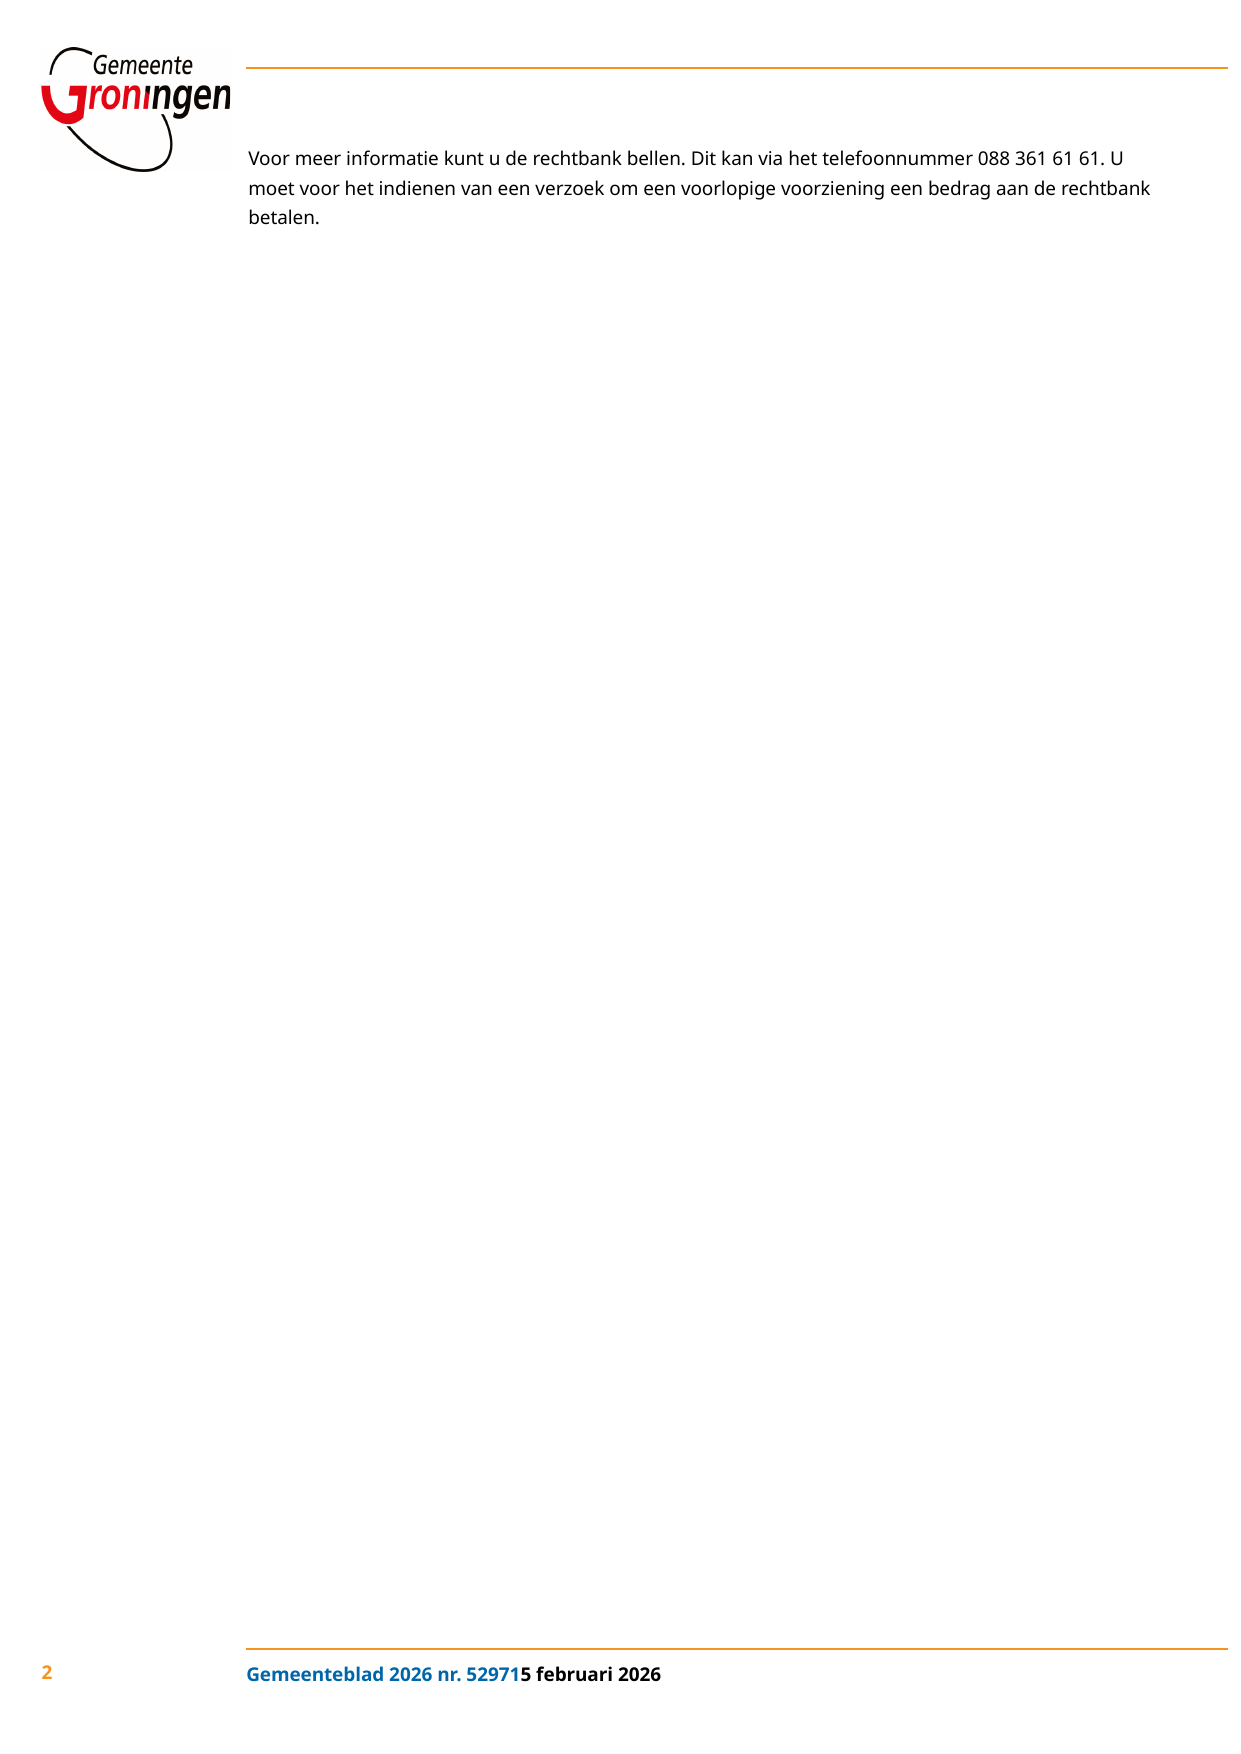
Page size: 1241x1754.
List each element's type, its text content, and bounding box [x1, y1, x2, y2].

text Voor meer informatie kunt u de rechtbank bellen. Dit kan via het telefoonnummer 088 361 61 61. U moet voor het indienen van een verzoek om een voorlopige voorziening een bedrag aan de rechtbank betalen. [248, 145, 1152, 230]
picture [41, 47, 231, 172]
